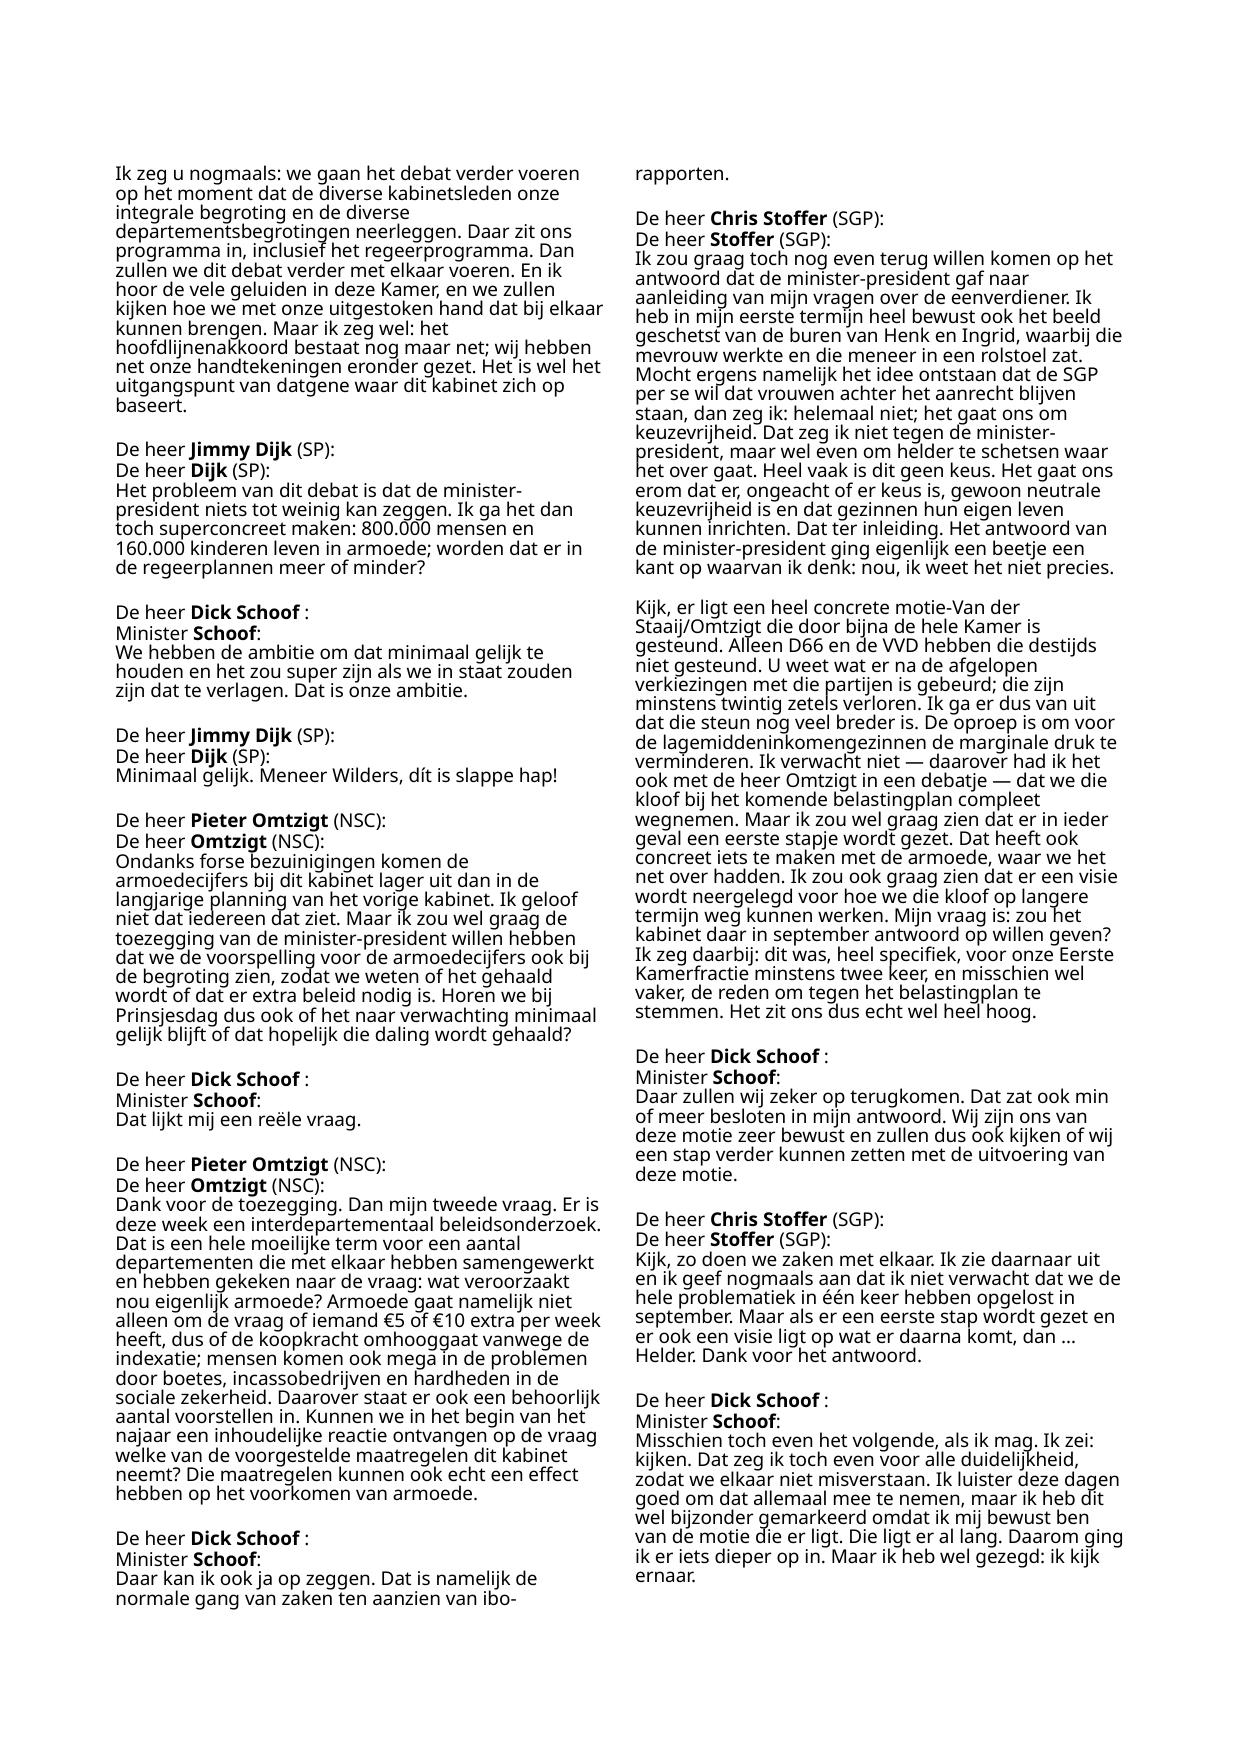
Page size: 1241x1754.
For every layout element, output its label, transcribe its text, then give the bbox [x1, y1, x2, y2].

text De heer Jimmy Dijk (SP): [115, 722, 605, 748]
text Minister Schoof: [115, 624, 605, 644]
text Daar kan ik ook ja op zeggen. Dat is namelijk de normale gang van zaken ten aanzien van ibo- [115, 1570, 605, 1609]
text De heer Dijk (SP): [115, 462, 605, 482]
text De heer Dijk (SP): [115, 748, 605, 767]
text Dank voor de toezegging. Dan mijn tweede vraag. Er is deze week een interdepartementaal beleidsonderzoek. Dat is een hele moeilijke term voor een aantal departementen die met elkaar hebben samengewerkt en hebben gekeken naar de vraag: wat veroorzaakt nou eigenlijk armoede? Armoede gaat namelijk niet alleen om de vraag of iemand €5 of €10 extra per week heeft, dus of de koopkracht omhooggaat vanwege de indexatie; mensen komen ook mega in de problemen door boetes, incassobedrijven en hardheden in de sociale zekerheid. Daarover staat er ook een behoorlijk aantal voorstellen in. Kunnen we in het begin van het najaar een inhoudelijke reactie ontvangen op de vraag welke van de voorgestelde maatregelen dit kabinet neemt? Die maatregelen kunnen ook echt een effect hebben op het voorkomen van armoede. [115, 1196, 605, 1504]
text Minimaal gelijk. Meneer Wilders, dít is slappe hap! [115, 767, 605, 787]
text Minister Schoof: [115, 1092, 605, 1111]
text De heer Omtzigt (NSC): [115, 833, 605, 853]
text Dat lijkt mij een reële vraag. [115, 1111, 605, 1130]
text Ik zeg u nogmaals: we gaan het debat verder voeren op het moment dat de diverse kabinetsleden onze integrale begroting en de diverse departementsbegrotingen neerleggen. Daar zit ons programma in, inclusief het regeerprogramma. Dan zullen we dit debat verder met elkaar voeren. En ik hoor de vele geluiden in deze Kamer, en we zullen kijken hoe we met onze uitgestoken hand dat bij elkaar kunnen brengen. Maar ik zeg wel: het hoofdlijnenakkoord bestaat nog maar net; wij hebben net onze handtekeningen eronder gezet. Het is wel het uitgangspunt van datgene waar dit kabinet zich op baseert. [115, 165, 605, 416]
text We hebben de ambitie om dat minimaal gelijk te houden en het zou super zijn als we in staat zouden zijn dat te verlagen. Dat is onze ambitie. [115, 644, 605, 702]
text Minister Schoof: [115, 1551, 605, 1570]
text De heer Dick Schoof : [635, 1043, 1125, 1069]
text Daar zullen wij zeker op terugkomen. Dat zat ook min of meer besloten in mijn antwoord. Wij zijn ons van deze motie zeer bewust en zullen dus ook kijken of wij een stap verder kunnen zetten met de uitvoering van deze motie. [635, 1088, 1125, 1185]
text De heer Pieter Omtzigt (NSC): [115, 808, 605, 833]
text De heer Pieter Omtzigt (NSC): [115, 1151, 605, 1177]
text Misschien toch even het volgende, als ik mag. Ik zei: kijken. Dat zeg ik toch even voor alle duidelijkheid, zodat we elkaar niet misverstaan. Ik luister deze dagen goed om dat allemaal mee te nemen, maar ik heb dit wel bijzonder gemarkeerd omdat ik mij bewust ben van de motie die er ligt. Die ligt er al lang. Daarom ging ik er iets dieper op in. Maar ik heb wel gezegd: ik kijk ernaar. [635, 1432, 1125, 1586]
text De heer Omtzigt (NSC): [115, 1177, 605, 1196]
text Minister Schoof: [635, 1069, 1125, 1088]
text De heer Chris Stoffer (SGP): [635, 205, 1125, 231]
text rapporten. [635, 165, 1125, 184]
text De heer Chris Stoffer (SGP): [635, 1206, 1125, 1231]
text Kijk, er ligt een heel concrete motie-Van der Staaij/Omtzigt die door bijna de hele Kamer is gesteund. Alleen D66 en de VVD hebben die destijds niet gesteund. U weet wat er na de afgelopen verkiezingen met die partijen is gebeurd; die zijn minstens twintig zetels verloren. Ik ga er dus van uit dat die steun nog veel breder is. De oproep is om voor de lagemiddeninkomengezinnen de marginale druk te verminderen. Ik verwacht niet — daarover had ik het ook met de heer Omtzigt in een debatje — dat we die kloof bij het komende belastingplan compleet wegnemen. Maar ik zou wel graag zien dat er in ieder geval een eerste stapje wordt gezet. Dat heeft ook concreet iets te maken met de armoede, waar we het net over hadden. Ik zou ook graag zien dat er een visie wordt neergelegd voor hoe we die kloof op langere termijn weg kunnen werken. Mijn vraag is: zou het kabinet daar in september antwoord op willen geven? Ik zeg daarbij: dit was, heel specifiek, voor onze Eerste Kamerfractie minstens twee keer, en misschien wel vaker, de reden om tegen het belastingplan te stemmen. Het zit ons dus echt wel heel hoog. [635, 599, 1125, 1023]
text De heer Dick Schoof : [115, 599, 605, 624]
text De heer Dick Schoof : [115, 1525, 605, 1551]
text Ondanks forse bezuinigingen komen de armoedecijfers bij dit kabinet lager uit dan in de langjarige planning van het vorige kabinet. Ik geloof niet dat iedereen dat ziet. Maar ik zou wel graag de toezegging van de minister-president willen hebben dat we de voorspelling voor de armoedecijfers ook bij de begroting zien, zodat we weten of het gehaald wordt of dat er extra beleid nodig is. Horen we bij Prinsjesdag dus ook of het naar verwachting minimaal gelijk blijft of dat hopelijk die daling wordt gehaald? [115, 853, 605, 1045]
text Het probleem van dit debat is dat de minister-president niets tot weinig kan zeggen. Ik ga het dan toch superconcreet maken: 800.000 mensen en 160.000 kinderen leven in armoede; worden dat er in de regeerplannen meer of minder? [115, 482, 605, 578]
text Kijk, zo doen we zaken met elkaar. Ik zie daarnaar uit en ik geef nogmaals aan dat ik niet verwacht dat we de hele problematiek in één keer hebben opgelost in september. Maar als er een eerste stap wordt gezet en er ook een visie ligt op wat er daarna komt, dan … Helder. Dank voor het antwoord. [635, 1251, 1125, 1366]
text Ik zou graag toch nog even terug willen komen op het antwoord dat de minister-president gaf naar aanleiding van mijn vragen over de eenverdiener. Ik heb in mijn eerste termijn heel bewust ook het beeld geschetst van de buren van Henk en Ingrid, waarbij die mevrouw werkte en die meneer in een rolstoel zat. Mocht ergens namelijk het idee ontstaan dat de SGP per se wil dat vrouwen achter het aanrecht blijven staan, dan zeg ik: helemaal niet; het gaat ons om keuzevrijheid. Dat zeg ik niet tegen de minister-president, maar wel even om helder te schetsen waar het over gaat. Heel vaak is dit geen keus. Het gaat ons erom dat er, ongeacht of er keus is, gewoon neutrale keuzevrijheid is en dat gezinnen hun eigen leven kunnen inrichten. Dat ter inleiding. Het antwoord van de minister-president ging eigenlijk een beetje een kant op waarvan ik denk: nou, ik weet het niet precies. [635, 250, 1125, 578]
text De heer Stoffer (SGP): [635, 1231, 1125, 1251]
text De heer Jimmy Dijk (SP): [115, 437, 605, 462]
text De heer Stoffer (SGP): [635, 231, 1125, 250]
text De heer Dick Schoof : [635, 1387, 1125, 1413]
text Minister Schoof: [635, 1413, 1125, 1432]
text De heer Dick Schoof : [115, 1066, 605, 1092]
